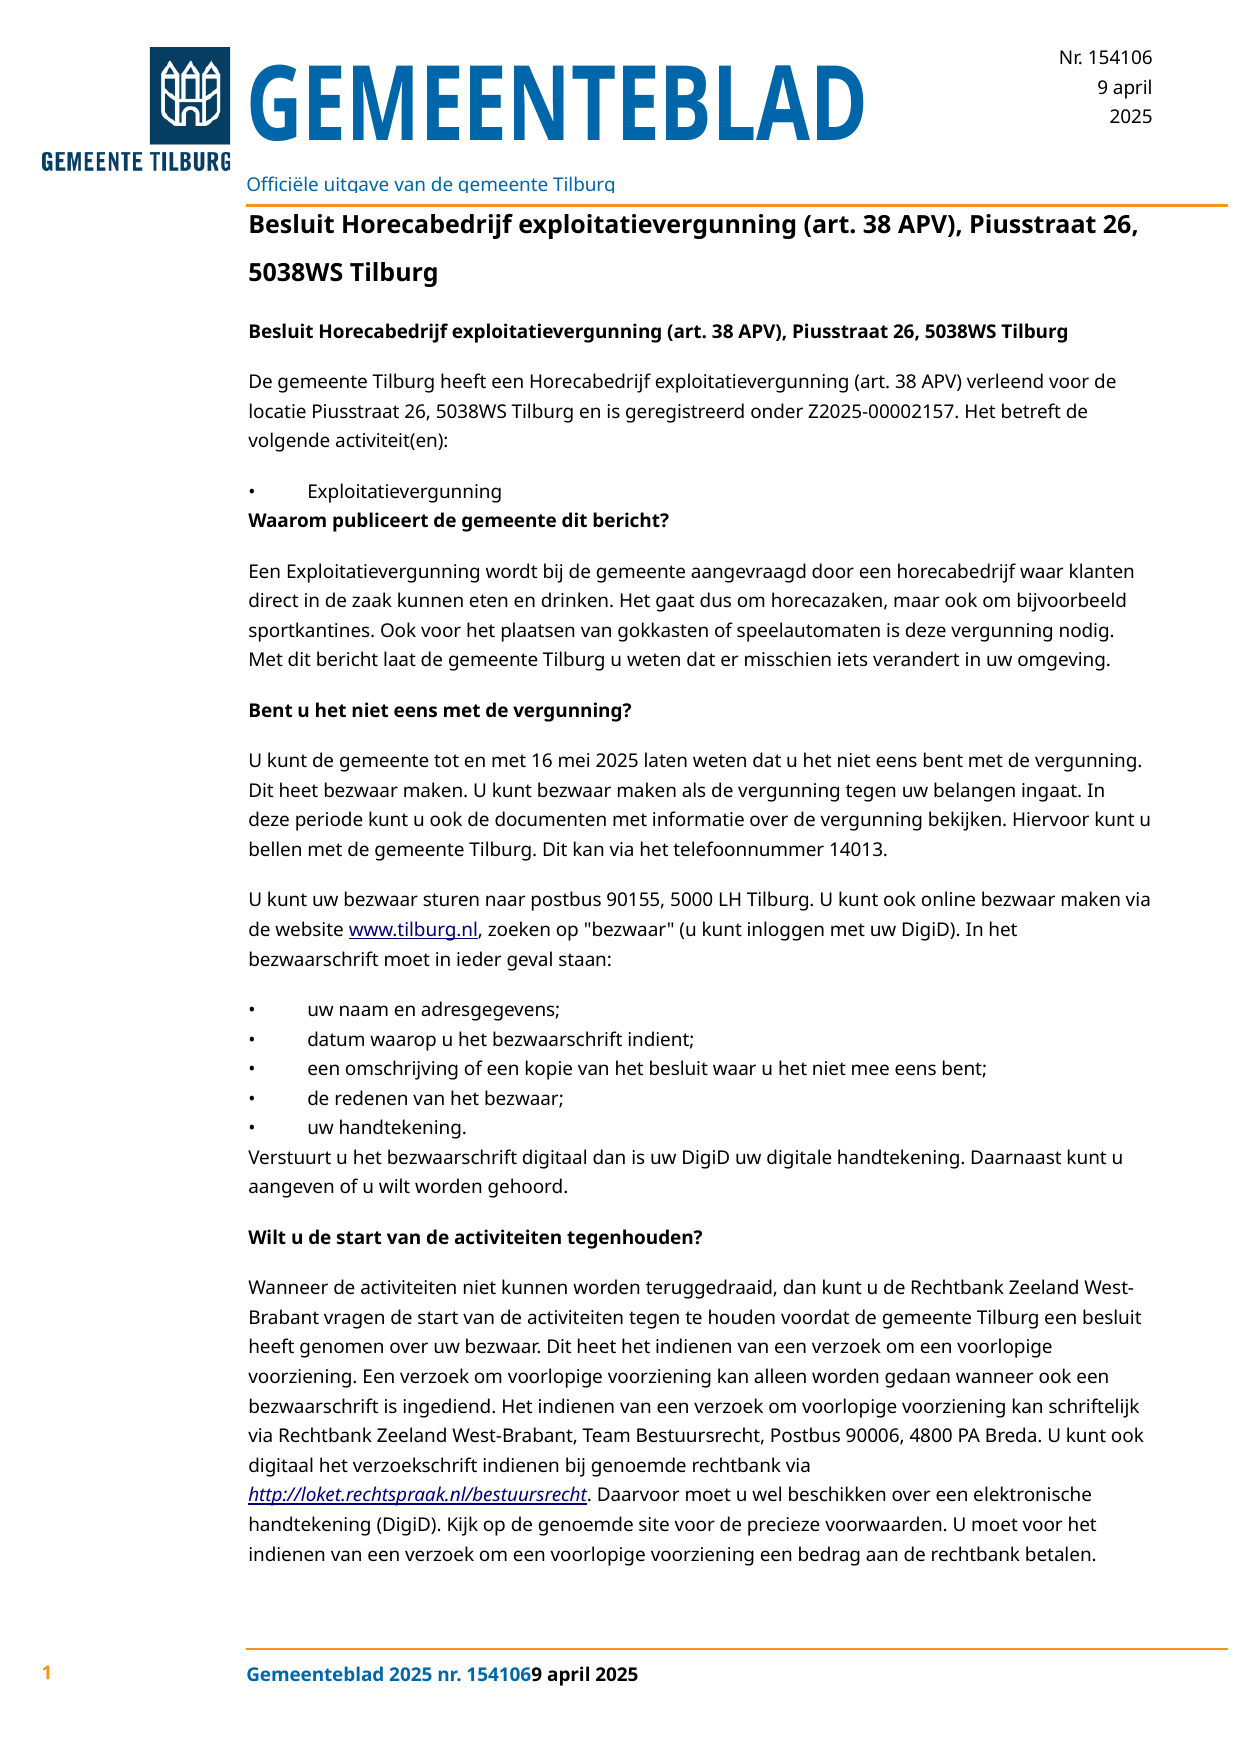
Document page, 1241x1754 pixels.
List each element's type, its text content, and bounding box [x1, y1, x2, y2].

text Besluit Horecabedrijf exploitatievergunning (art. 38 APV), Piusstraat 26, 5038WS Tilburg [248, 207, 1152, 288]
list Exploitatievergunning [248, 478, 1152, 504]
text Wilt u de start van de activiteiten tegenhouden? [248, 1224, 1152, 1250]
text U kunt uw bezwaar sturen naar postbus 90155, 5000 LH Tilburg. U kunt ook online bezwaar maken via de website www.tilburg.nl, zoeken op "bezwaar" (u kunt inloggen met uw DigiD). In het bezwaarschrift moet in ieder geval staan: [248, 887, 1152, 972]
text Wanneer de activiteiten niet kunnen worden teruggedraaid, dan kunt u de Rechtbank Zeeland West-Brabant vragen de start van de activiteiten tegen te houden voordat de gemeente Tilburg een besluit heeft genomen over uw bezwaar. Dit heet het indienen van een verzoek om een voorlopige voorziening. Een verzoek om voorlopige voorziening kan alleen worden gedaan wanneer ook een bezwaarschrift is ingediend. Het indienen van een verzoek om voorlopige voorziening kan schriftelijk via Rechtbank Zeeland West-Brabant, Team Bestuursrecht, Postbus 90006, 4800 PA Breda. U kunt ook digitaal het verzoekschrift indienen bij genoemde rechtbank via http://loket.rechtspraak.nl/bestuursrecht. Daarvoor moet u wel beschikken over een elektronische handtekening (DigiD). Kijk op de genoemde site voor de precieze voorwaarden. U moet voor het indienen van een verzoek om een voorlopige voorziening een bedrag aan de rechtbank betalen. [248, 1274, 1152, 1567]
text Een Exploitatievergunning wordt bij de gemeente aangevraagd door een horecabedrijf waar klanten direct in de zaak kunnen eten en drinken. Het gaat dus om horecazaken, maar ook om bijvoorbeeld sportkantines. Ook voor het plaatsen van gokkasten of speelautomaten is deze vergunning nodig. Met dit bericht laat de gemeente Tilburg u weten dat er misschien iets verandert in uw omgeving. [248, 558, 1152, 672]
text Besluit Horecabedrijf exploitatievergunning (art. 38 APV), Piusstraat 26, 5038WS Tilburg [248, 318, 1152, 344]
text Bent u het niet eens met de vergunning? [248, 697, 1152, 723]
list uw naam en adresgegevens; [248, 996, 1152, 1022]
picture [41, 47, 231, 172]
text Waarom publiceert de gemeente dit bericht? [248, 507, 1152, 533]
list datum waarop u het bezwaarschrift indient; [248, 1026, 1152, 1052]
text Verstuurt u het bezwaarschrift digitaal dan is uw DigiD uw digitale handtekening. Daarnaast kunt u aangeven of u wilt worden gehoord. [248, 1144, 1152, 1199]
text De gemeente Tilburg heeft een Horecabedrijf exploitatievergunning (art. 38 APV) verleend voor de locatie Piusstraat 26, 5038WS Tilburg en is geregistreerd onder Z2025-00002157. Het betreft de volgende activiteit(en): [248, 368, 1152, 453]
list een omschrijving of een kopie van het besluit waar u het niet mee eens bent; [248, 1055, 1152, 1081]
list uw handtekening. [248, 1114, 1152, 1140]
list de redenen van het bezwaar; [248, 1085, 1152, 1111]
text U kunt de gemeente tot en met 16 mei 2025 laten weten dat u het niet eens bent met de vergunning. Dit heet bezwaar maken. U kunt bezwaar maken als de vergunning tegen uw belangen ingaat. In deze periode kunt u ook de documenten met informatie over de vergunning bekijken. Hiervoor kunt u bellen met de gemeente Tilburg. Dit kan via het telefoonnummer 14013. [248, 747, 1152, 862]
